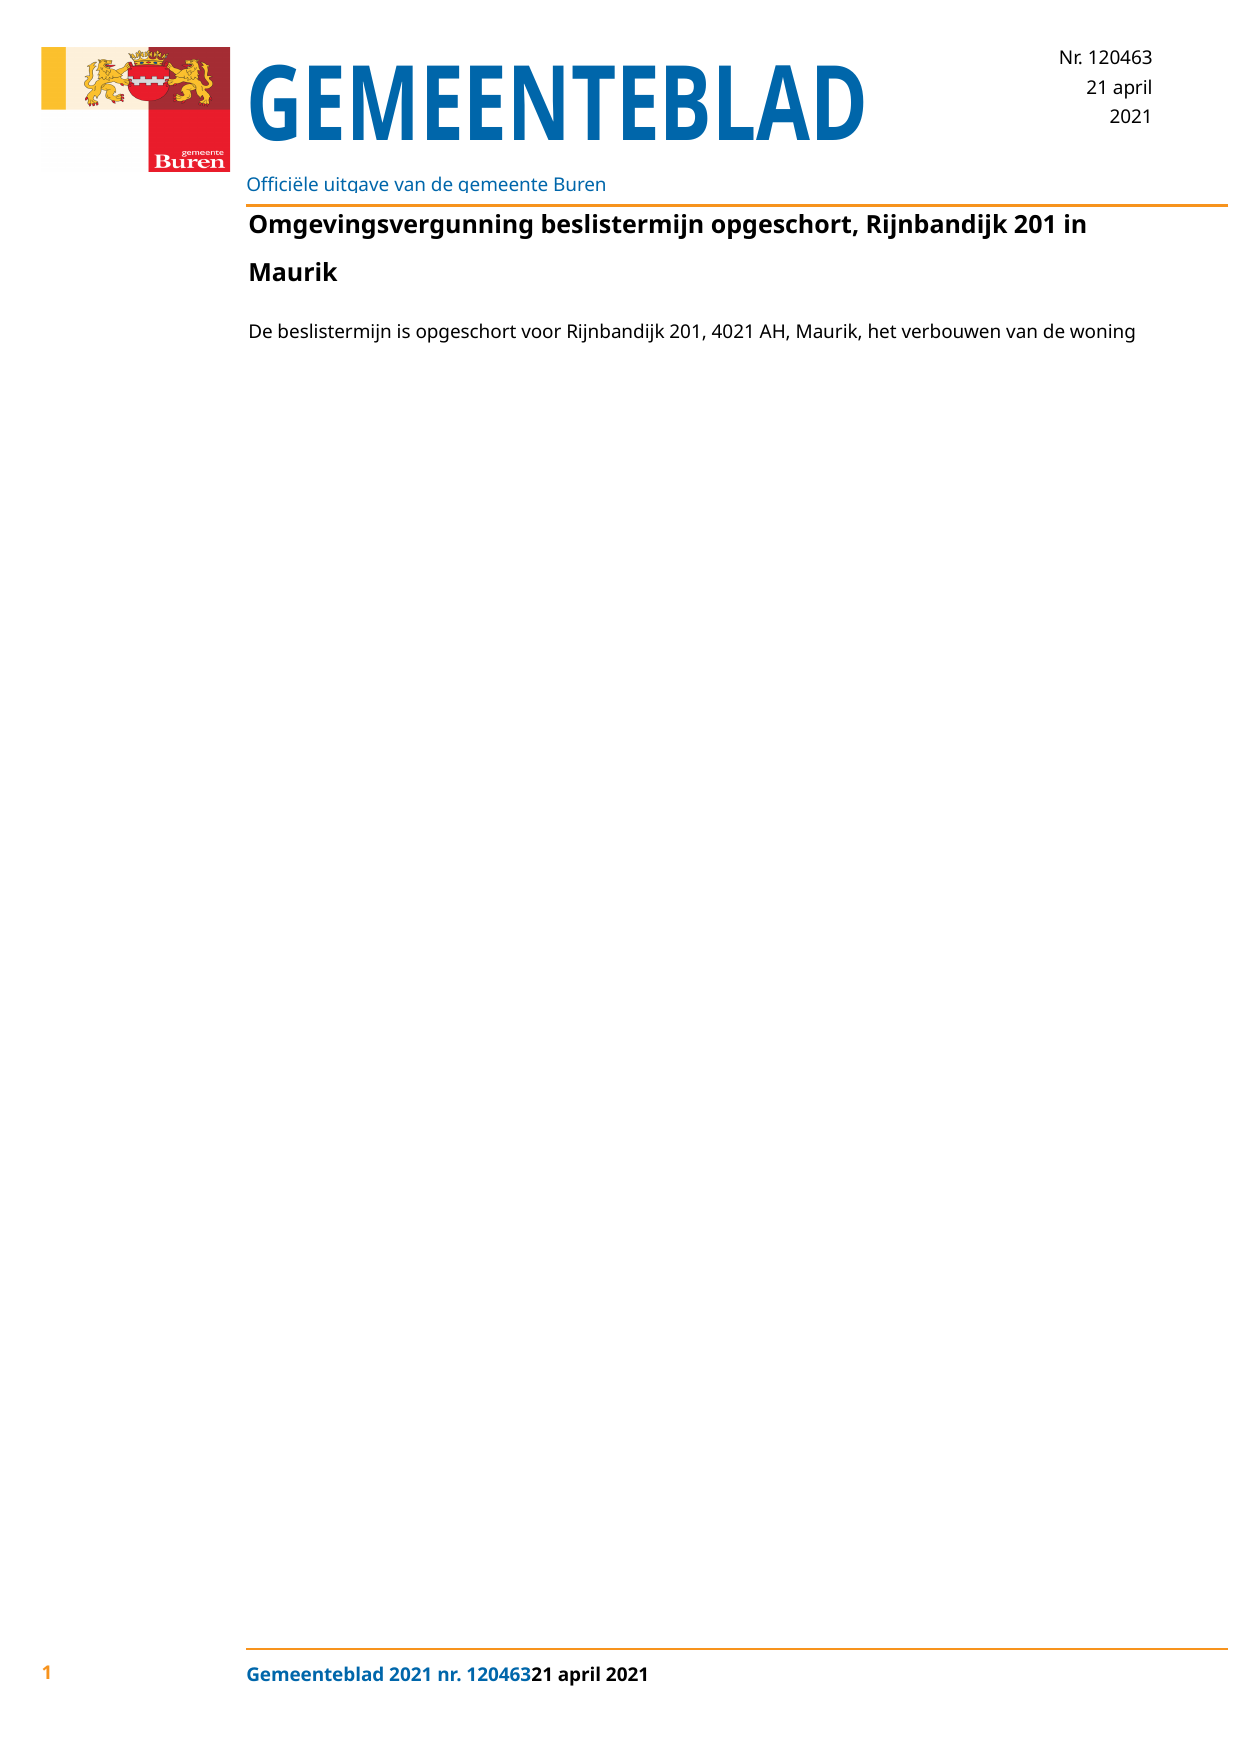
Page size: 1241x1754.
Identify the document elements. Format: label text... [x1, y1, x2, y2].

text De beslistermijn is opgeschort voor Rijnbandijk 201, 4021 AH, Maurik, het verbouwen van de woning [248, 318, 1152, 344]
picture [41, 47, 231, 172]
text Omgevingsvergunning beslistermijn opgeschort, Rijnbandijk 201 in Maurik [248, 207, 1152, 288]
